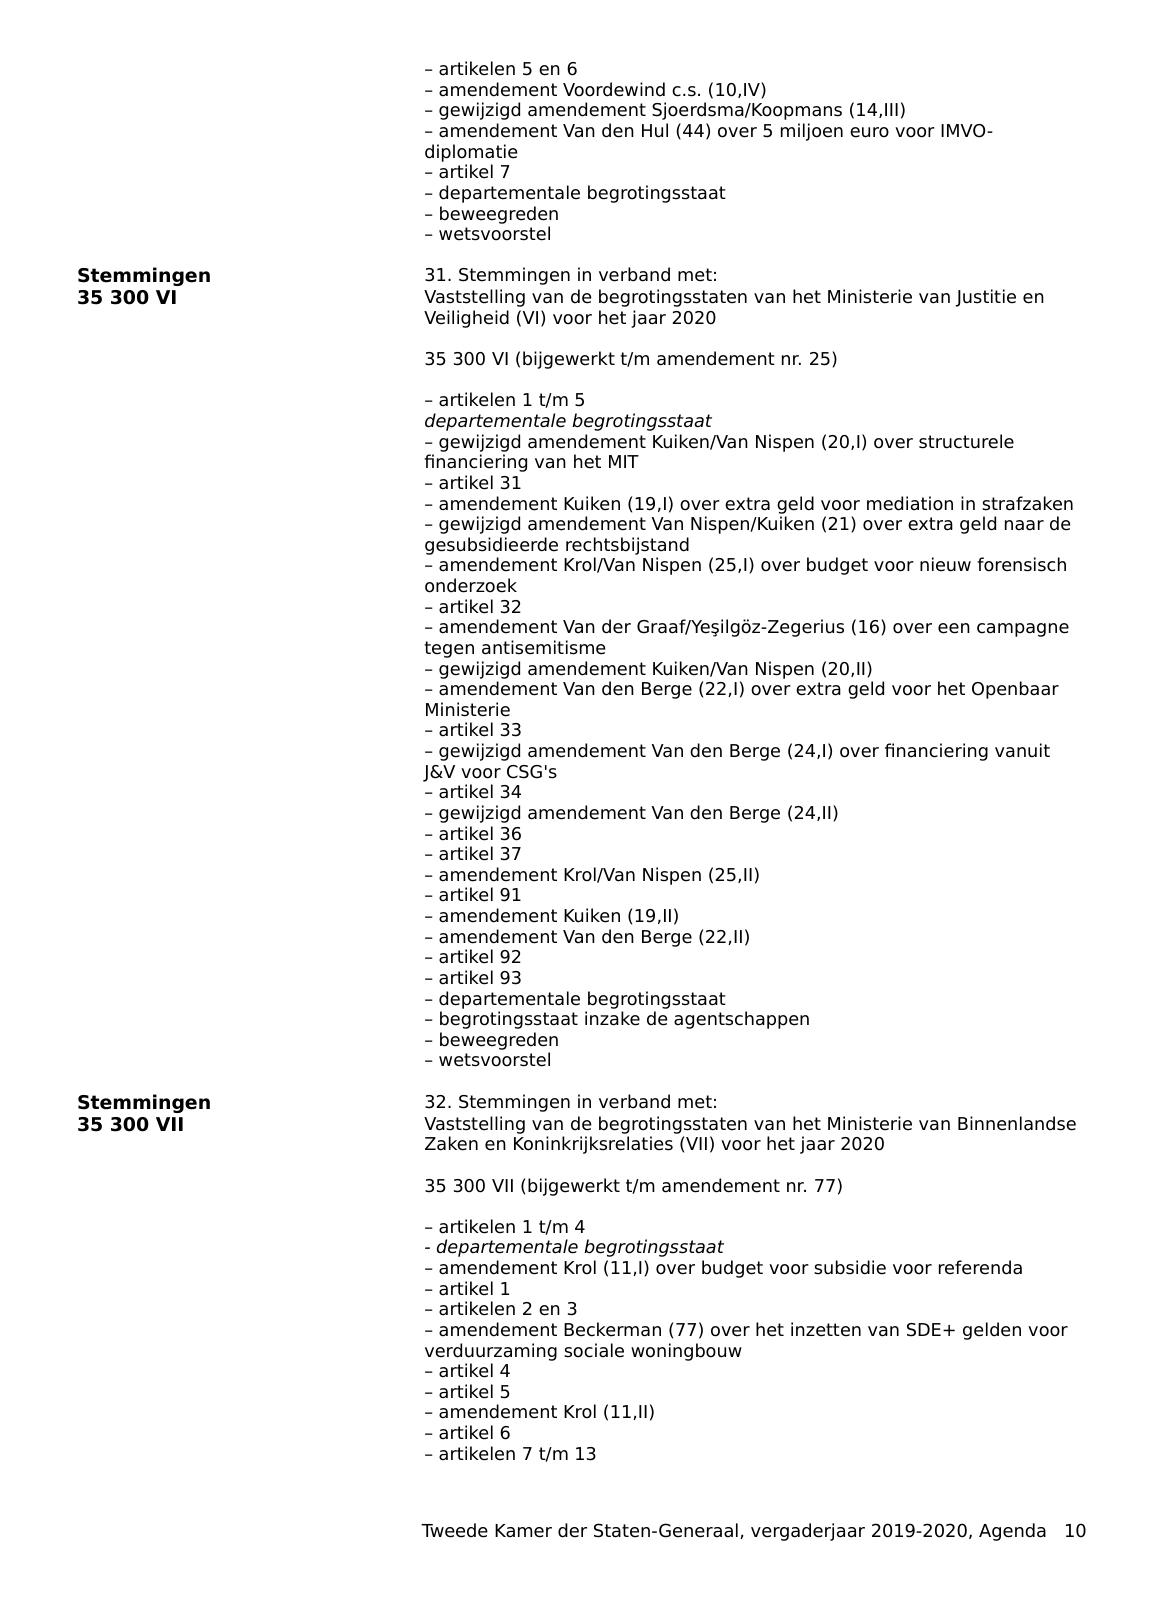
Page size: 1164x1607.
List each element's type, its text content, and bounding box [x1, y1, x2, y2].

table_cell – beweegreden [418, 1030, 1087, 1050]
table_cell [401, 1114, 418, 1155]
table_cell [77, 968, 401, 988]
table_cell [77, 844, 401, 865]
table_cell – artikel 33 [418, 720, 1087, 741]
table_cell – artikel 6 [418, 1423, 1087, 1444]
table_cell [401, 782, 418, 803]
table_cell [77, 1238, 401, 1258]
table_cell – wetsvoorstel [418, 1050, 1087, 1071]
table_cell [77, 597, 401, 617]
table_cell [77, 224, 401, 245]
table_cell [401, 121, 418, 162]
table_cell [77, 824, 401, 844]
table_cell – artikel 31 [418, 473, 1087, 493]
table_cell [77, 432, 401, 473]
table_cell [401, 1050, 418, 1071]
table_cell [401, 1258, 418, 1279]
table_cell – artikel 91 [418, 885, 1087, 906]
table_cell [401, 1238, 418, 1258]
table_cell [418, 370, 1087, 390]
table_cell [77, 803, 401, 823]
table_cell [401, 432, 418, 473]
table_cell [401, 824, 418, 844]
table_cell – amendement Kuiken (19,I) over extra geld voor mediation in strafzaken [418, 494, 1087, 514]
table_cell – gewijzigd amendement Van den Berge (24,II) [418, 803, 1087, 823]
table_cell [77, 720, 401, 741]
table_cell [401, 59, 418, 80]
table_cell [401, 1071, 418, 1092]
table_cell [401, 844, 418, 865]
table_cell [77, 204, 401, 224]
table_cell [401, 494, 418, 514]
table_cell [77, 514, 401, 555]
table_cell – amendement Beckerman (77) over het inzetten van SDE+ gelden voor verduurzaming sociale woningbouw [418, 1320, 1087, 1361]
table_cell 35 300 VII [77, 1114, 401, 1155]
table_cell [418, 245, 1087, 265]
table_cell [401, 204, 418, 224]
table_cell [401, 329, 418, 349]
table_cell [418, 1071, 1087, 1092]
table_cell [401, 370, 418, 390]
table_cell – amendement Kuiken (19,II) [418, 906, 1087, 927]
table_cell Stemmingen [77, 1092, 401, 1114]
table_cell [77, 1071, 401, 1092]
table_cell [401, 927, 418, 947]
table_cell [401, 287, 418, 328]
table_cell – beweegreden [418, 204, 1087, 224]
table_cell [77, 659, 401, 679]
table_cell – amendement Van den Berge (22,I) over extra geld voor het Openbaar Ministerie [418, 679, 1087, 720]
table_cell [401, 514, 418, 555]
table_cell – departementale begrotingsstaat [418, 989, 1087, 1009]
table_cell – amendement Krol/Van Nispen (25,I) over budget voor nieuw forensisch onderzoek [418, 555, 1087, 597]
table_cell – artikelen 1 t/m 5 [418, 390, 1087, 411]
table_cell – artikel 7 [418, 162, 1087, 183]
table_cell [77, 1217, 401, 1237]
table_cell [77, 679, 401, 720]
table_cell [401, 1361, 418, 1382]
table_cell [77, 555, 401, 597]
table_cell [77, 1320, 401, 1361]
table_cell - departementale begrotingsstaat [418, 1238, 1087, 1258]
table_cell [77, 349, 401, 370]
table_cell [77, 906, 401, 927]
table_cell – artikel 37 [418, 844, 1087, 865]
table_cell [401, 1176, 418, 1196]
table_cell [401, 473, 418, 493]
table_cell – gewijzigd amendement Van Nispen/Kuiken (21) over extra geld naar de gesubsidieerde rechtsbijstand [418, 514, 1087, 555]
table_cell – gewijzigd amendement Kuiken/Van Nispen (20,I) over structurele financiering van het MIT [418, 432, 1087, 473]
table_cell – artikel 4 [418, 1361, 1087, 1382]
table_cell [77, 1050, 401, 1071]
table_cell [401, 679, 418, 720]
table_cell [401, 659, 418, 679]
table_cell [401, 1217, 418, 1237]
table_cell [77, 121, 401, 162]
table_cell departementale begrotingsstaat [418, 411, 1087, 432]
table_cell [401, 349, 418, 370]
table_cell [401, 989, 418, 1009]
table_cell [77, 1423, 401, 1444]
table_cell – artikel 93 [418, 968, 1087, 988]
table_cell [77, 80, 401, 100]
table_cell – amendement Van den Hul (44) over 5 miljoen euro voor IMVO-diplomatie [418, 121, 1087, 162]
table_cell [401, 224, 418, 245]
table_cell 35 300 VI (bijgewerkt t/m amendement nr. 25) [418, 349, 1087, 370]
table_cell [77, 1279, 401, 1299]
table_cell – artikel 5 [418, 1382, 1087, 1402]
table_cell [401, 617, 418, 658]
table_cell [77, 1382, 401, 1402]
table_cell [77, 473, 401, 493]
table_cell [77, 59, 401, 80]
table_cell [77, 782, 401, 803]
table_cell Vaststelling van de begrotingsstaten van het Ministerie van Binnenlandse Zaken en Koninkrijksrelaties (VII) voor het jaar 2020 [418, 1114, 1087, 1155]
table_cell 35 300 VI [77, 287, 401, 328]
table_cell [401, 947, 418, 968]
table_cell – artikelen 7 t/m 13 [418, 1444, 1087, 1464]
table_cell Stemmingen [77, 265, 401, 287]
table_cell – amendement Krol (11,I) over budget voor subsidie voor referenda [418, 1258, 1087, 1279]
table_cell [77, 741, 401, 782]
table_cell – departementale begrotingsstaat [418, 183, 1087, 203]
table_cell [401, 906, 418, 927]
table_cell – artikel 92 [418, 947, 1087, 968]
table_cell [401, 720, 418, 741]
table_cell – artikel 34 [418, 782, 1087, 803]
table_cell [401, 1444, 418, 1464]
table_cell – artikel 1 [418, 1279, 1087, 1299]
table_cell [77, 390, 401, 411]
table_cell – gewijzigd amendement Kuiken/Van Nispen (20,II) [418, 659, 1087, 679]
table_cell – artikelen 5 en 6 [418, 59, 1087, 80]
table_cell [77, 162, 401, 183]
table_cell [401, 1382, 418, 1402]
table_cell [401, 968, 418, 988]
table_cell [401, 411, 418, 432]
table_cell [77, 947, 401, 968]
table_cell [77, 1030, 401, 1050]
table_cell [401, 1092, 418, 1114]
table_cell 35 300 VII (bijgewerkt t/m amendement nr. 77) [418, 1176, 1087, 1196]
table_cell [77, 1403, 401, 1423]
table_cell [418, 1196, 1087, 1217]
table_cell [77, 370, 401, 390]
table_cell – wetsvoorstel [418, 224, 1087, 245]
table_cell [77, 617, 401, 658]
table_cell Vaststelling van de begrotingsstaten van het Ministerie van Justitie en Veiligheid (VI) voor het jaar 2020 [418, 287, 1087, 328]
table_cell – artikelen 2 en 3 [418, 1299, 1087, 1320]
table_cell [401, 1320, 418, 1361]
table_cell – gewijzigd amendement Sjoerdsma/Koopmans (14,III) [418, 100, 1087, 121]
table_cell [77, 1176, 401, 1196]
table_cell – begrotingsstaat inzake de agentschappen [418, 1009, 1087, 1030]
table_cell [77, 411, 401, 432]
table_cell [77, 989, 401, 1009]
table_cell [77, 927, 401, 947]
table_cell [77, 1361, 401, 1382]
table_cell – amendement Van den Berge (22,II) [418, 927, 1087, 947]
table_cell [401, 1299, 418, 1320]
table_cell [77, 183, 401, 203]
table_cell [401, 1030, 418, 1050]
table_cell [77, 1009, 401, 1030]
table_cell 31. Stemmingen in verband met: [418, 265, 1087, 287]
table_cell [401, 183, 418, 203]
table_cell [77, 865, 401, 885]
table_cell [401, 100, 418, 121]
table_cell [401, 1279, 418, 1299]
table_cell – artikel 36 [418, 824, 1087, 844]
table_cell – amendement Krol/Van Nispen (25,II) [418, 865, 1087, 885]
table_cell [401, 1155, 418, 1176]
table_cell [77, 1155, 401, 1176]
table_cell [401, 265, 418, 287]
table_cell [401, 80, 418, 100]
table_cell [401, 162, 418, 183]
table_cell [401, 741, 418, 782]
table_cell [401, 865, 418, 885]
table_cell – gewijzigd amendement Van den Berge (24,I) over financiering vanuit J&V voor CSG's [418, 741, 1087, 782]
table_cell [77, 1196, 401, 1217]
table_cell [401, 555, 418, 597]
table_cell [77, 245, 401, 265]
table_cell [401, 885, 418, 906]
table_cell 32. Stemmingen in verband met: [418, 1092, 1087, 1114]
table_cell [401, 1009, 418, 1030]
table_cell [401, 245, 418, 265]
table_cell [401, 1403, 418, 1423]
table_cell – amendement Voordewind c.s. (10,IV) [418, 80, 1087, 100]
table_cell – amendement Van der Graaf/Yeşilgöz-Zegerius (16) over een campagne tegen antisemitisme [418, 617, 1087, 658]
table_cell – artikelen 1 t/m 4 [418, 1217, 1087, 1237]
table_cell [401, 597, 418, 617]
table_cell [77, 885, 401, 906]
table_cell [418, 329, 1087, 349]
table_cell [77, 494, 401, 514]
table_cell [418, 1155, 1087, 1176]
table_cell [401, 1423, 418, 1444]
table_cell [401, 803, 418, 823]
table_cell [77, 1444, 401, 1464]
table_cell [77, 1258, 401, 1279]
table_cell [401, 390, 418, 411]
table_cell [77, 1299, 401, 1320]
table_cell – artikel 32 [418, 597, 1087, 617]
table_cell – amendement Krol (11,II) [418, 1403, 1087, 1423]
table_cell [77, 100, 401, 121]
table_cell [401, 1196, 418, 1217]
table_cell [77, 329, 401, 349]
